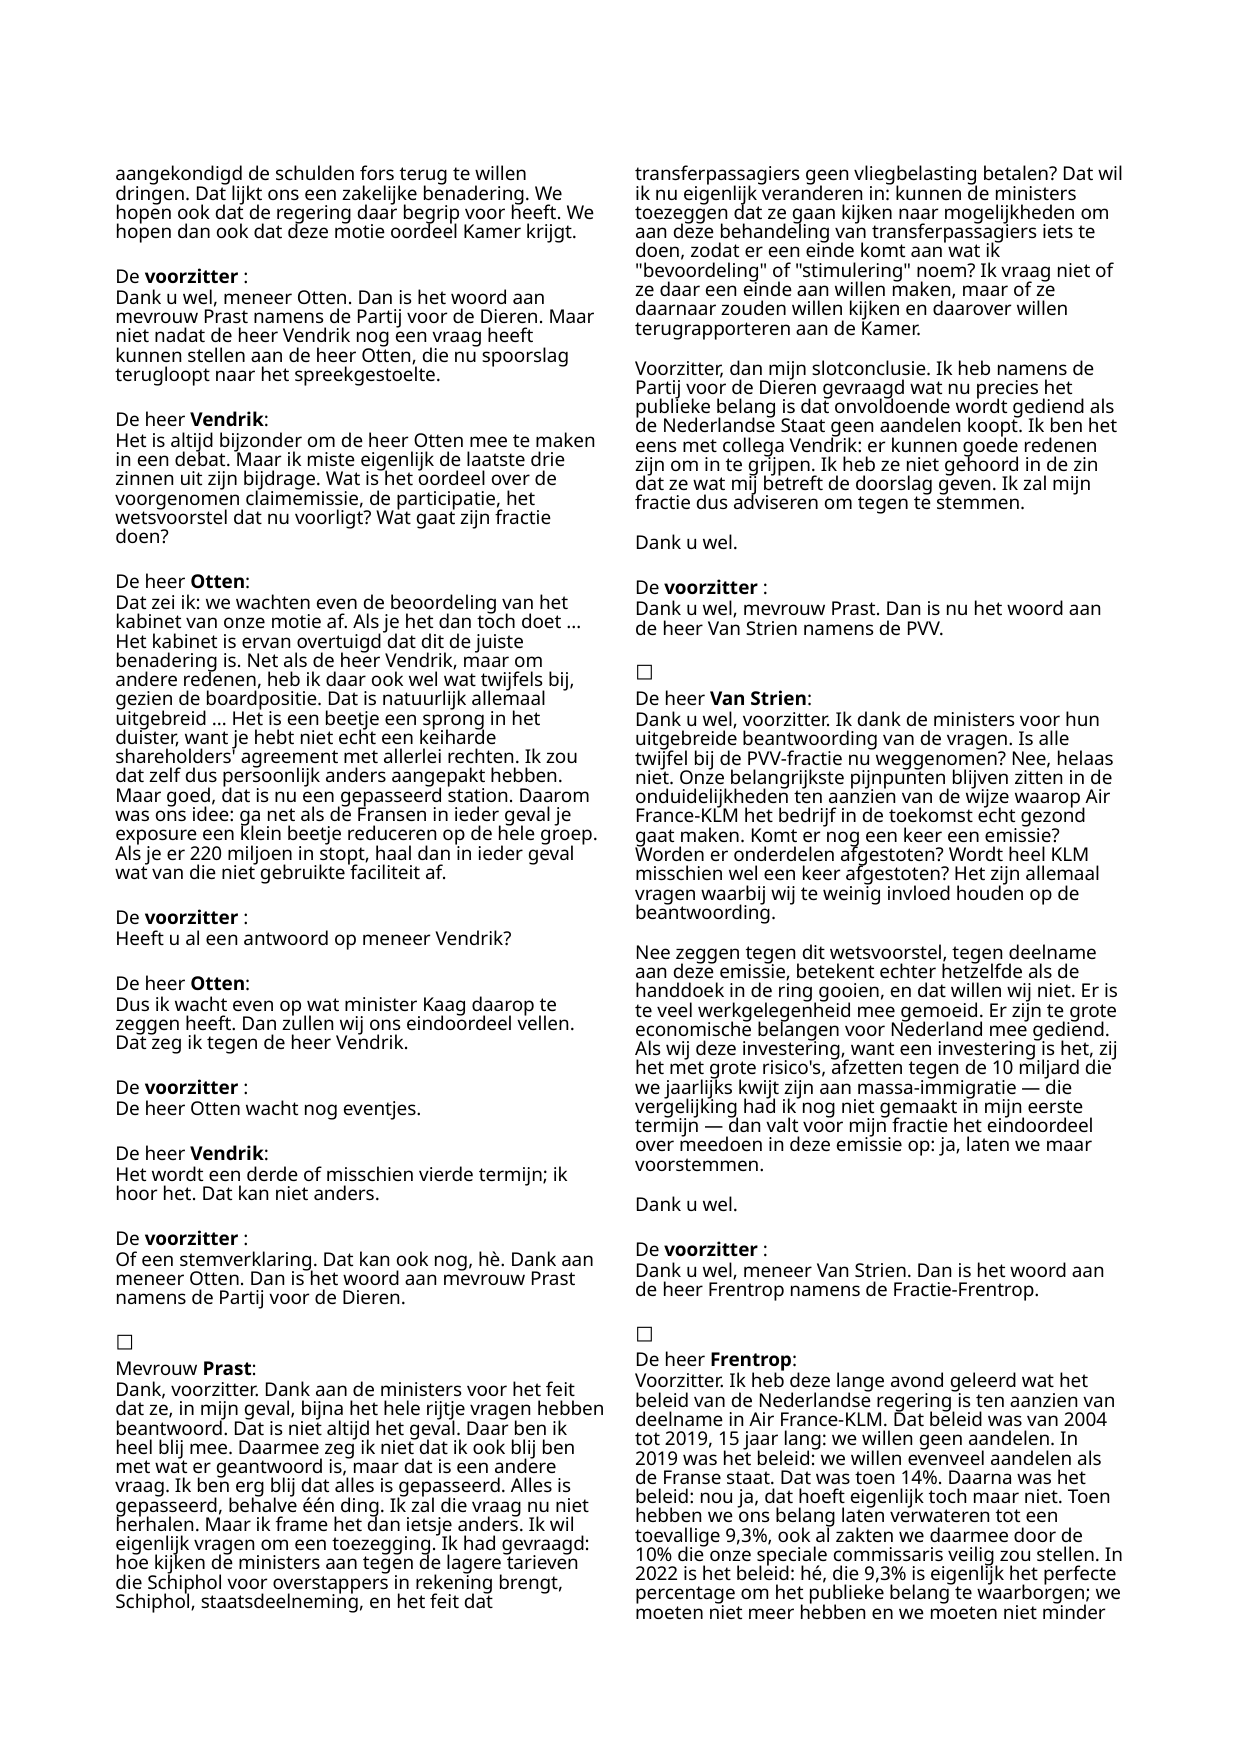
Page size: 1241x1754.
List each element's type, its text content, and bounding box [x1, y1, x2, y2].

text Dus ik wacht even op wat minister Kaag daarop te zeggen heeft. Dan zullen wij ons eindoordeel vellen. Dat zeg ik tegen de heer Vendrik. [115, 996, 605, 1053]
text Of een stemverklaring. Dat kan ook nog, hè. Dank aan meneer Otten. Dan is het woord aan mevrouw Prast namens de Partij voor de Dieren. [115, 1251, 605, 1309]
text Het wordt een derde of misschien vierde termijn; ik hoor het. Dat kan niet anders. [115, 1166, 605, 1204]
text ⬜ [635, 659, 1125, 685]
text Dank u wel, mevrouw Prast. Dan is nu het woord aan de heer Van Strien namens de PVV. [635, 600, 1125, 639]
text Dat zei ik: we wachten even de beoordeling van het kabinet van onze motie af. Als je het dan toch doet … Het kabinet is ervan overtuigd dat dit de juiste benadering is. Net als de heer Vendrik, maar om andere redenen, heb ik daar ook wel wat twijfels bij, gezien de boardpositie. Dat is natuurlijk allemaal uitgebreid … Het is een beetje een sprong in het duister, want je hebt niet echt een keiharde shareholders' agreement met allerlei rechten. Ik zou dat zelf dus persoonlijk anders aangepakt hebben. Maar goed, dat is nu een gepasseerd station. Daarom was ons idee: ga net als de Fransen in ieder geval je exposure een klein beetje reduceren op de hele groep. Als je er 220 miljoen in stopt, haal dan in ieder geval wat van die niet gebruikte faciliteit af. [115, 594, 605, 883]
text Dank u wel. [635, 534, 1125, 554]
text Heeft u al een antwoord op meneer Vendrik? [115, 930, 605, 949]
text De heer Otten wacht nog eventjes. [115, 1100, 605, 1119]
text De voorzitter : [115, 904, 605, 930]
text Dank u wel. [635, 1196, 1125, 1215]
text Het is altijd bijzonder om de heer Otten mee te maken in een debat. Maar ik miste eigenlijk de laatste drie zinnen uit zijn bijdrage. Wat is het oordeel over de voorgenomen claimemissie, de participatie, het wetsvoorstel dat nu voorligt? Wat gaat zijn fractie doen? [115, 432, 605, 547]
text Nee zeggen tegen dit wetsvoorstel, tegen deelname aan deze emissie, betekent echter hetzelfde als de handdoek in de ring gooien, en dat willen wij niet. Er is te veel werkgelegenheid mee gemoeid. Er zijn te grote economische belangen voor Nederland mee gediend. Als wij deze investering, want een investering is het, zij het met grote risico's, afzetten tegen de 10 miljard die we jaarlijks kwijt zijn aan massa-immigratie — die vergelijking had ik nog niet gemaakt in mijn eerste termijn — dan valt voor mijn fractie het eindoordeel over meedoen in deze emissie op: ja, laten we maar voorstemmen. [635, 944, 1125, 1175]
text De voorzitter : [115, 1074, 605, 1100]
text De heer Frentrop: [635, 1347, 1125, 1372]
text De voorzitter : [635, 1236, 1125, 1262]
text De voorzitter : [115, 1225, 605, 1251]
text Dank u wel, meneer Van Strien. Dan is het woord aan de heer Frentrop namens de Fractie-Frentrop. [635, 1262, 1125, 1300]
text De voorzitter : [115, 263, 605, 289]
text Dank u wel, meneer Otten. Dan is het woord aan mevrouw Prast namens de Partij voor de Dieren. Maar niet nadat de heer Vendrik nog een vraag heeft kunnen stellen aan de heer Otten, die nu spoorslag terugloopt naar het spreekgestoelte. [115, 289, 605, 385]
text transferpassagiers geen vliegbelasting betalen? Dat wil ik nu eigenlijk veranderen in: kunnen de ministers toezeggen dat ze gaan kijken naar mogelijkheden om aan deze behandeling van transferpassagiers iets te doen, zodat er een einde komt aan wat ik "bevoordeling" of "stimulering" noem? Ik vraag niet of ze daar een einde aan willen maken, maar of ze daarnaar zouden willen kijken en daarover willen terugrapporteren aan de Kamer. [635, 165, 1125, 339]
text De heer Otten: [115, 568, 605, 594]
text Dank, voorzitter. Dank aan de ministers voor het feit dat ze, in mijn geval, bijna het hele rijtje vragen hebben beantwoord. Dat is niet altijd het geval. Daar ben ik heel blij mee. Daarmee zeg ik niet dat ik ook blij ben met wat er geantwoord is, maar dat is een andere vraag. Ik ben erg blij dat alles is gepasseerd. Alles is gepasseerd, behalve één ding. Ik zal die vraag nu niet herhalen. Maar ik frame het dan ietsje anders. Ik wil eigenlijk vragen om een toezegging. Ik had gevraagd: hoe kijken de ministers aan tegen de lagere tarieven die Schiphol voor overstappers in rekening brengt, Schiphol, staatsdeelneming, en het feit dat [115, 1381, 605, 1612]
text ⬜ [115, 1329, 605, 1355]
text De heer Vendrik: [115, 1140, 605, 1166]
text De heer Vendrik: [115, 406, 605, 432]
text Mevrouw Prast: [115, 1355, 605, 1381]
text De voorzitter : [635, 574, 1125, 600]
text Dank u wel, voorzitter. Ik dank de ministers voor hun uitgebreide beantwoording van de vragen. Is alle twijfel bij de PVV-fractie nu weggenomen? Nee, helaas niet. Onze belangrijkste pijnpunten blijven zitten in de onduidelijkheden ten aanzien van de wijze waarop Air France-KLM het bedrijf in de toekomst echt gezond gaat maken. Komt er nog een keer een emissie? Worden er onderdelen afgestoten? Wordt heel KLM misschien wel een keer afgestoten? Het zijn allemaal vragen waarbij wij te weinig invloed houden op de beantwoording. [635, 711, 1125, 923]
text De heer Otten: [115, 970, 605, 996]
text ⬜ [635, 1321, 1125, 1347]
text aangekondigd de schulden fors terug te willen dringen. Dat lijkt ons een zakelijke benadering. We hopen ook dat de regering daar begrip voor heeft. We hopen dan ook dat deze motie oordeel Kamer krijgt. [115, 165, 605, 242]
text Voorzitter, dan mijn slotconclusie. Ik heb namens de Partij voor de Dieren gevraagd wat nu precies het publieke belang is dat onvoldoende wordt gediend als de Nederlandse Staat geen aandelen koopt. Ik ben het eens met collega Vendrik: er kunnen goede redenen zijn om in te grijpen. Ik heb ze niet gehoord in de zin dat ze wat mij betreft de doorslag geven. Ik zal mijn fractie dus adviseren om tegen te stemmen. [635, 359, 1125, 514]
text Voorzitter. Ik heb deze lange avond geleerd wat het beleid van de Nederlandse regering is ten aanzien van deelname in Air France-KLM. Dat beleid was van 2004 tot 2019, 15 jaar lang: we willen geen aandelen. In 2019 was het beleid: we willen evenveel aandelen als de Franse staat. Dat was toen 14%. Daarna was het beleid: nou ja, dat hoeft eigenlijk toch maar niet. Toen hebben we ons belang laten verwateren tot een toevallige 9,3%, ook al zakten we daarmee door de 10% die onze speciale commissaris veilig zou stellen. In 2022 is het beleid: hé, die 9,3% is eigenlijk het perfecte percentage om het publieke belang te waarborgen; we moeten niet meer hebben en we moeten niet minder [635, 1372, 1125, 1623]
text De heer Van Strien: [635, 685, 1125, 711]
